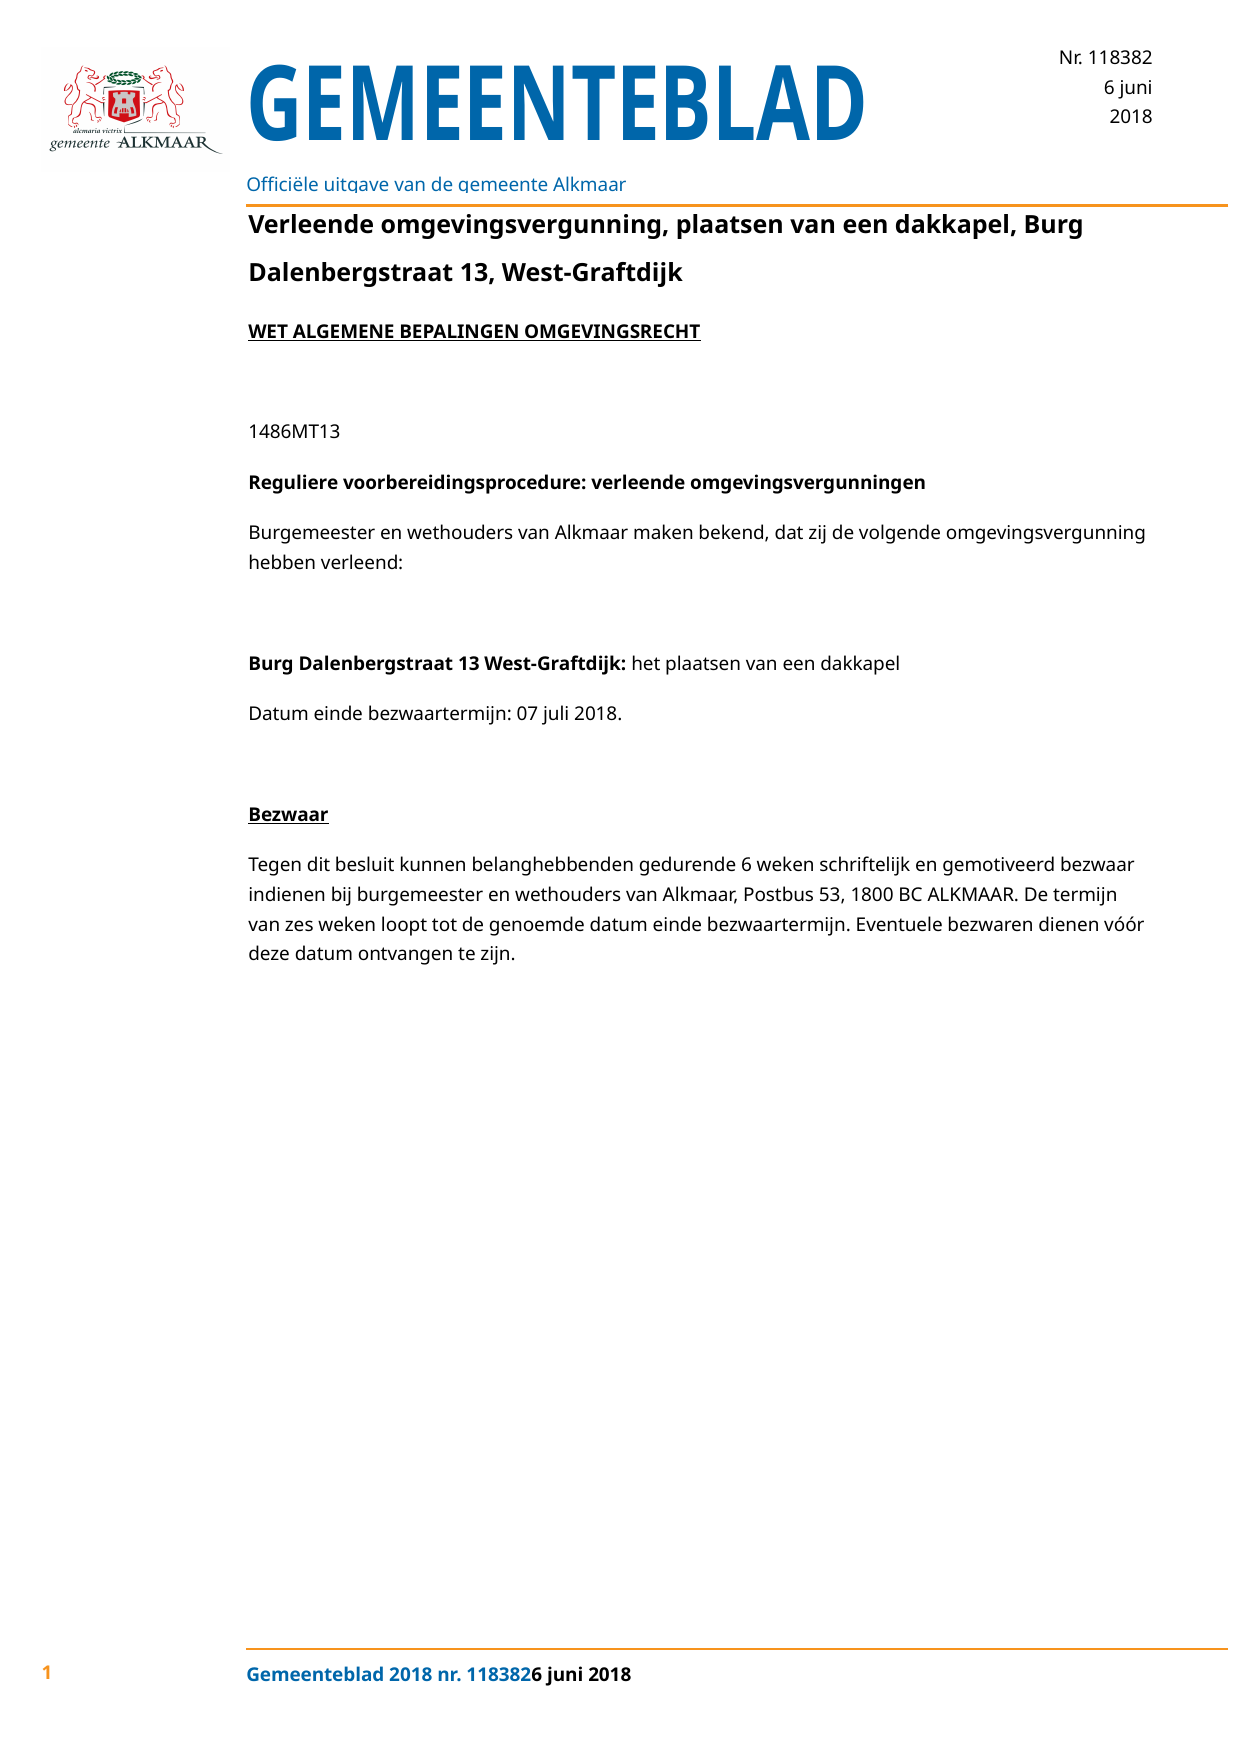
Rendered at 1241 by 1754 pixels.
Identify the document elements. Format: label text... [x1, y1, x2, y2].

text Reguliere voorbereidingsprocedure: verleende omgevingsvergunningen [248, 469, 1152, 495]
text Verleende omgevingsvergunning, plaatsen van een dakkapel, Burg Dalenbergstraat 13, West-Graftdijk [248, 207, 1152, 288]
text WET ALGEMENE BEPALINGEN OMGEVINGSRECHT [248, 318, 1152, 344]
text Bezwaar [248, 801, 1152, 827]
text Burg Dalenbergstraat 13 West-Graftdijk: het plaatsen van een dakkapel [248, 650, 1152, 676]
text Tegen dit besluit kunnen belanghebbenden gedurende 6 weken schriftelijk en gemotiveerd bezwaar indienen bij burgemeester en wethouders van Alkmaar, Postbus 53, 1800 BC ALKMAAR. De termijn van zes weken loopt tot de genoemde datum einde bezwaartermijn. Eventuele bezwaren dienen vóór deze datum ontvangen te zijn. [248, 852, 1152, 966]
picture [41, 47, 231, 172]
text Burgemeester en wethouders van Alkmaar maken bekend, dat zij de volgende omgevingsvergunning hebben verleend: [248, 519, 1152, 575]
text 1486MT13 [248, 419, 1152, 444]
text Datum einde bezwaartermijn: 07 juli 2018. [248, 700, 1152, 726]
